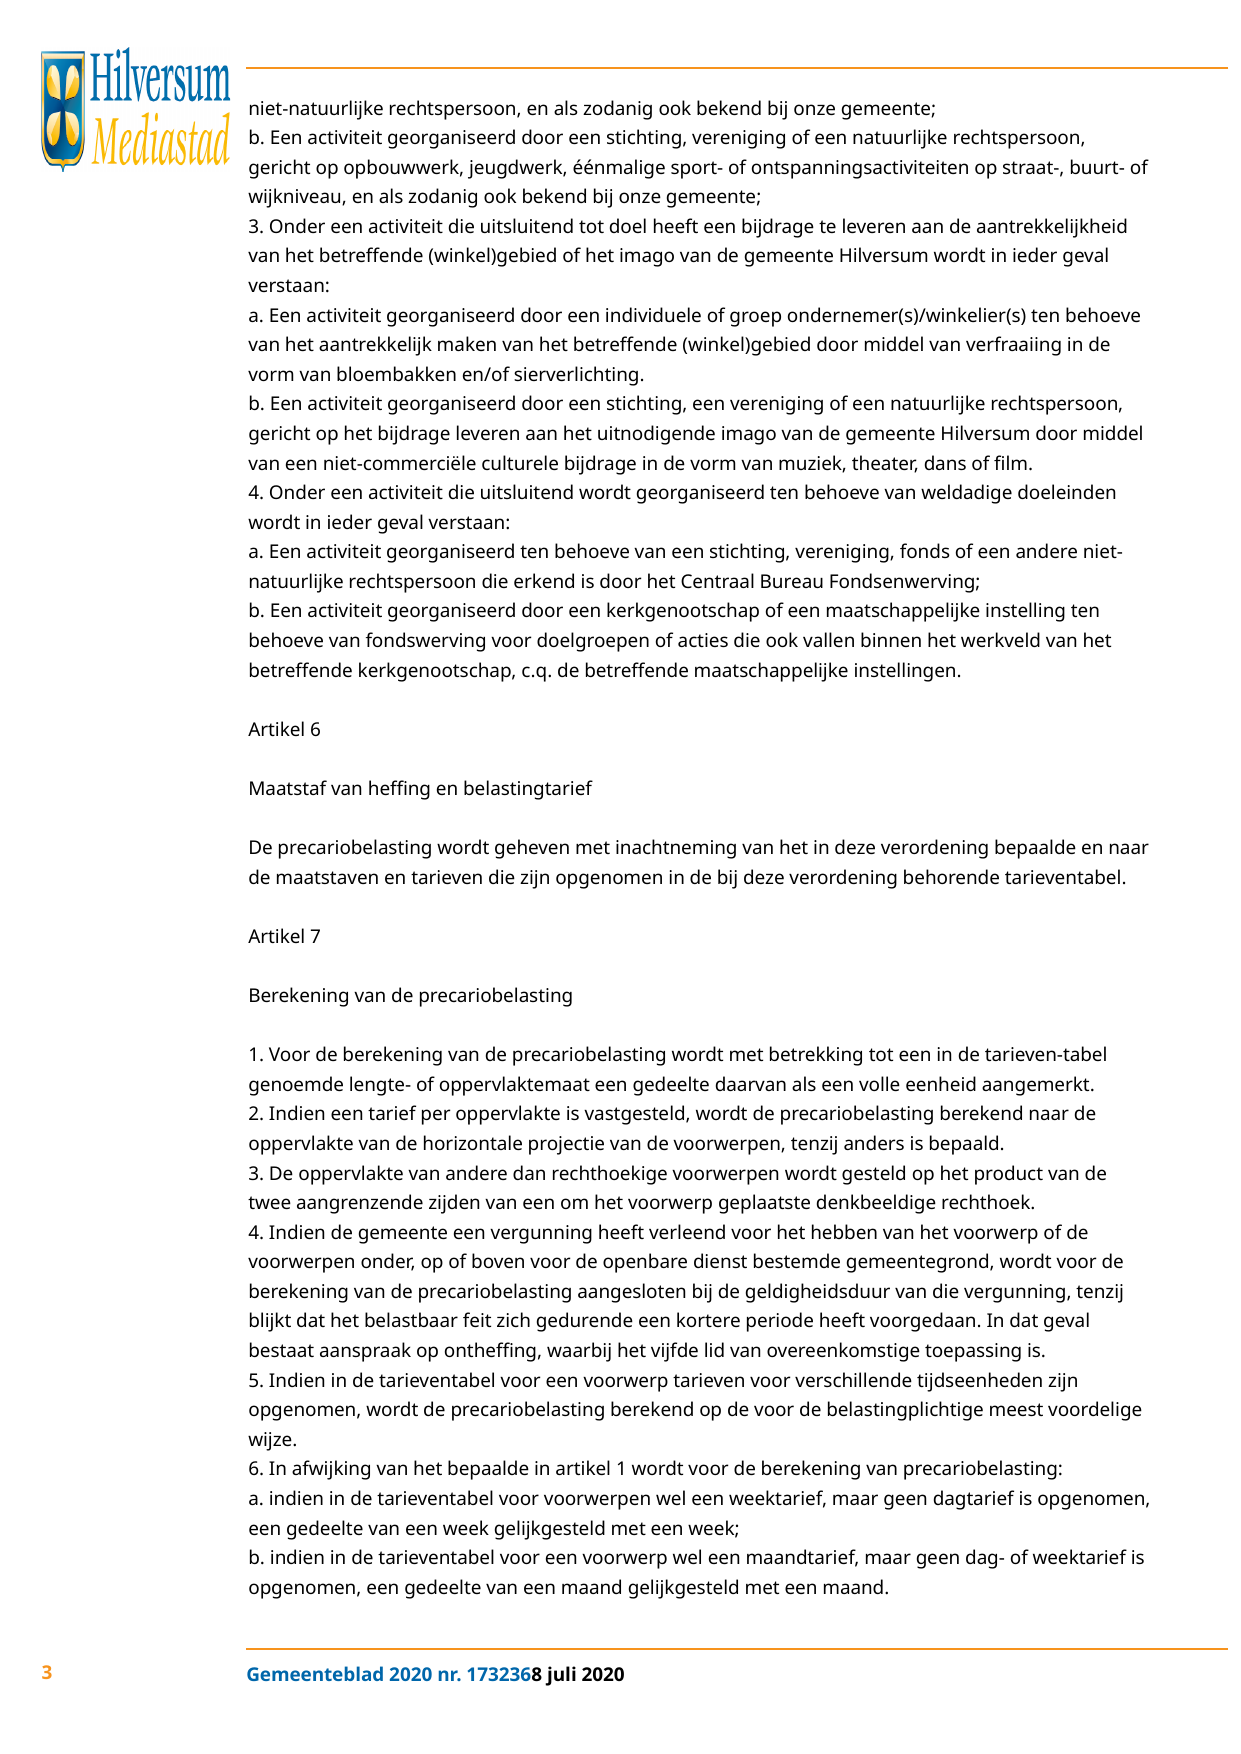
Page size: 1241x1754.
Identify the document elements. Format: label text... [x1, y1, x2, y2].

text 6. In afwijking van het bepaalde in artikel 1 wordt voor de berekening van precariobelasting: [248, 1456, 1152, 1481]
text a. indien in de tarieventabel voor voorwerpen wel een weektarief, maar geen dagtarief is opgenomen, een gedeelte van een week gelijkgesteld met een week; [248, 1485, 1152, 1541]
text Berekening van de precariobelasting [248, 982, 1152, 1008]
text 4. Onder een activiteit die uitsluitend wordt georganiseerd ten behoeve van weldadige doeleinden wordt in ieder geval verstaan: [248, 479, 1152, 535]
text De precariobelasting wordt geheven met inachtneming van het in deze verordening bepaalde en naar de maatstaven en tarieven die zijn opgenomen in de bij deze verordening behorende tarieventabel. [248, 834, 1152, 890]
text a. Een activiteit georganiseerd door een individuele of groep ondernemer(s)/winkelier(s) ten behoeve van het aantrekkelijk maken van het betreffende (winkel)gebied door middel van verfraaiing in de vorm van bloembakken en/of sierverlichting. [248, 302, 1152, 387]
text 2. Indien een tarief per oppervlakte is vastgesteld, wordt de precariobelasting berekend naar de oppervlakte van de horizontale projectie van de voorwerpen, tenzij anders is bepaald. [248, 1101, 1152, 1156]
text b. Een activiteit georganiseerd door een stichting, vereniging of een natuurlijke rechtspersoon, gericht op opbouwwerk, jeugdwerk, éénmalige sport- of ontspanningsactiviteiten op straat-, buurt- of wijkniveau, en als zodanig ook bekend bij onze gemeente; [248, 124, 1152, 209]
text Artikel 6 [248, 716, 1152, 742]
text b. Een activiteit georganiseerd door een stichting, een vereniging of een natuurlijke rechtspersoon, gericht op het bijdrage leveren aan het uitnodigende imago van de gemeente Hilversum door middel van een niet-commerciële culturele bijdrage in de vorm van muziek, theater, dans of film. [248, 391, 1152, 476]
text 5. Indien in de tarieventabel voor een voorwerp tarieven voor verschillende tijdseenheden zijn opgenomen, wordt de precariobelasting berekend op de voor de belastingplichtige meest voordelige wijze. [248, 1367, 1152, 1452]
text Maatstaf van heffing en belastingtarief [248, 775, 1152, 801]
text b. Een activiteit georganiseerd door een kerkgenootschap of een maatschappelijke instelling ten behoeve van fondswerving voor doelgroepen of acties die ook vallen binnen het werkveld van het betreffende kerkgenootschap, c.q. de betreffende maatschappelijke instellingen. [248, 598, 1152, 683]
text niet-natuurlijke rechtspersoon, en als zodanig ook bekend bij onze gemeente; [248, 95, 1152, 121]
text 3. De oppervlakte van andere dan rechthoekige voorwerpen wordt gesteld op het product van de twee aangrenzende zijden van een om het voorwerp geplaatste denkbeeldige rechthoek. [248, 1160, 1152, 1215]
text Artikel 7 [248, 923, 1152, 949]
text b. indien in de tarieventabel voor een voorwerp wel een maandtarief, maar geen dag- of weektarief is opgenomen, een gedeelte van een maand gelijkgesteld met een maand. [248, 1544, 1152, 1600]
picture [41, 47, 231, 172]
text a. Een activiteit georganiseerd ten behoeve van een stichting, vereniging, fonds of een andere niet-natuurlijke rechtspersoon die erkend is door het Centraal Bureau Fondsenwerving; [248, 538, 1152, 594]
text 3. Onder een activiteit die uitsluitend tot doel heeft een bijdrage te leveren aan de aantrekkelijkheid van het betreffende (winkel)gebied of het imago van de gemeente Hilversum wordt in ieder geval verstaan: [248, 213, 1152, 298]
text 4. Indien de gemeente een vergunning heeft verleend voor het hebben van het voorwerp of de voorwerpen onder, op of boven voor de openbare dienst bestemde gemeentegrond, wordt voor de berekening van de precariobelasting aangesloten bij de geldigheidsduur van die vergunning, tenzij blijkt dat het belastbaar feit zich gedurende een kortere periode heeft voorgedaan. In dat geval bestaat aanspraak op ontheffing, waarbij het vijfde lid van overeenkomstige toepassing is. [248, 1219, 1152, 1363]
text 1. Voor de berekening van de precariobelasting wordt met betrekking tot een in de tarieven-tabel genoemde lengte- of oppervlaktemaat een gedeelte daarvan als een volle eenheid aangemerkt. [248, 1041, 1152, 1097]
